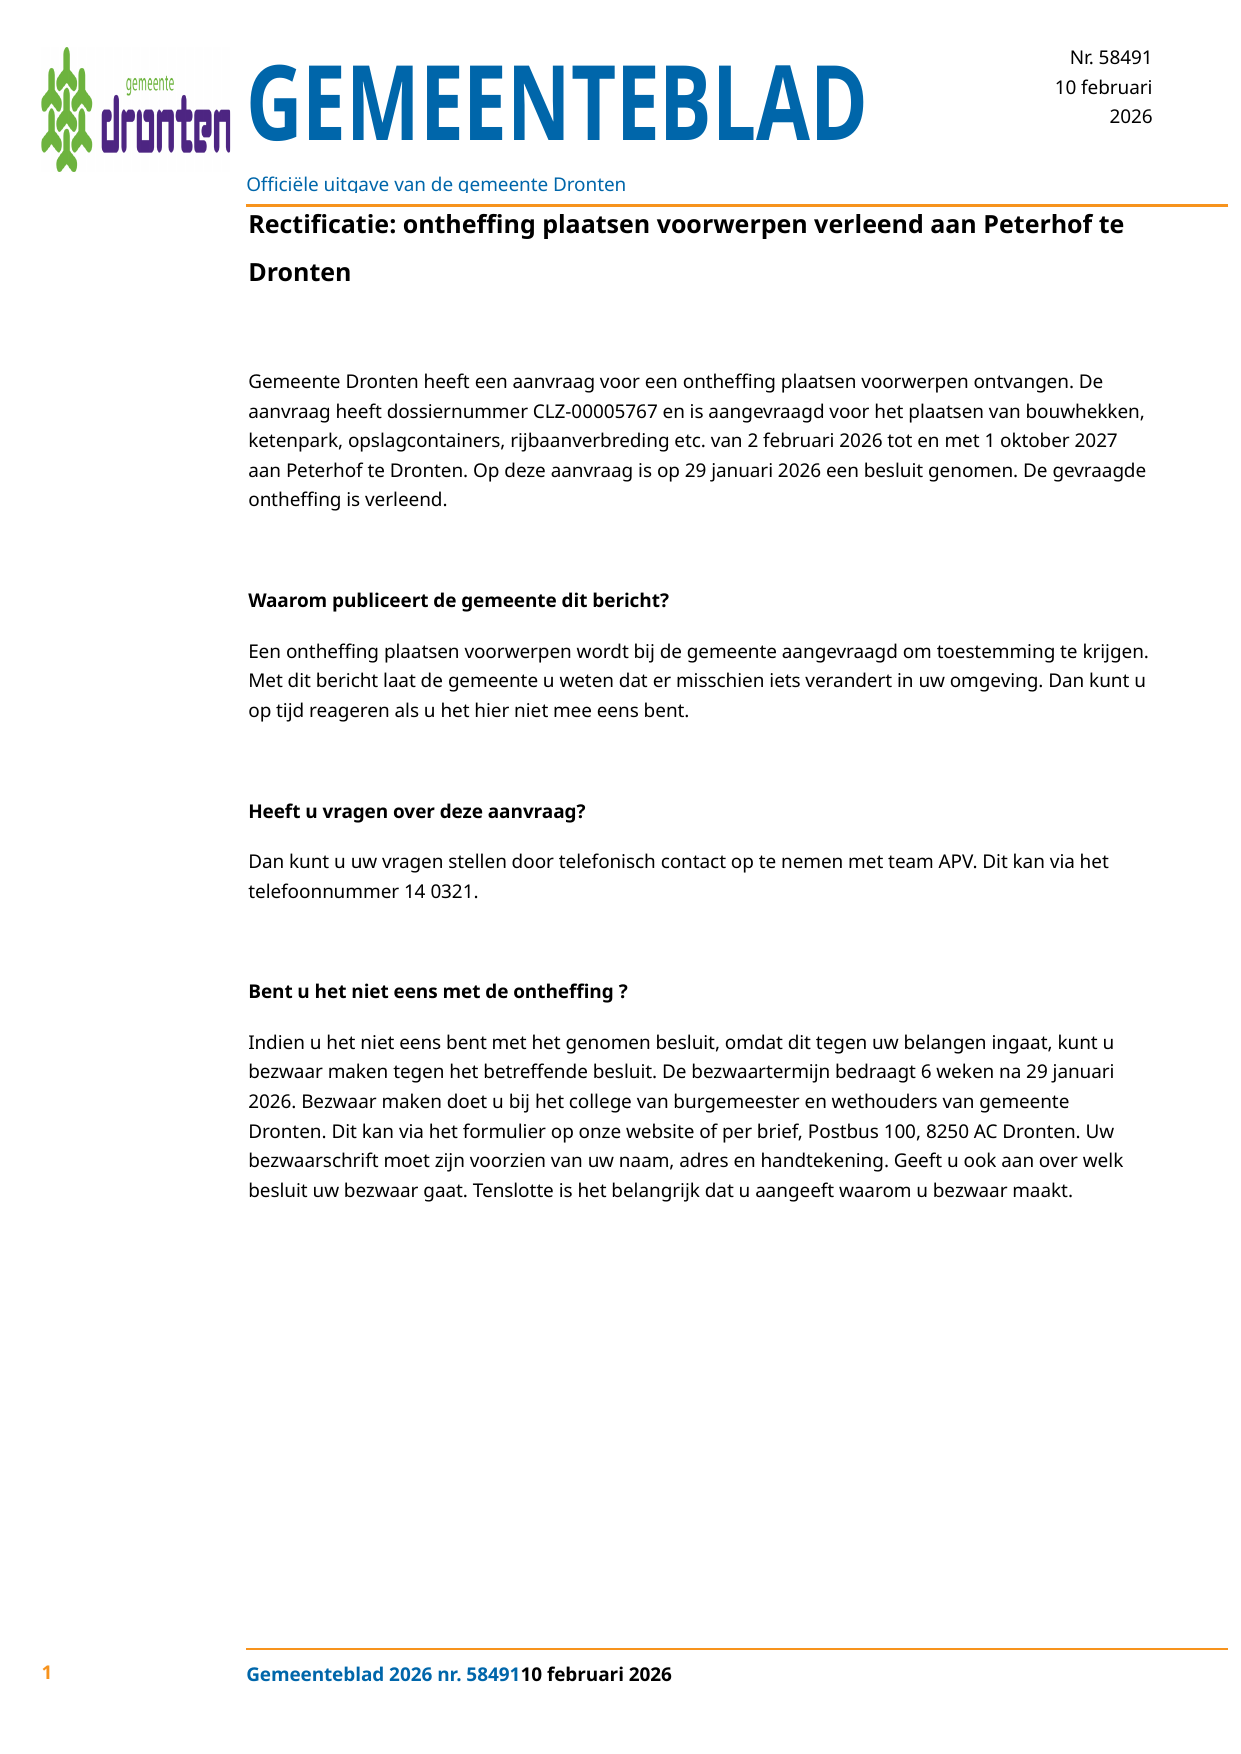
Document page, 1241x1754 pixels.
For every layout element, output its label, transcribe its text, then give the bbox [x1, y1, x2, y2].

text Gemeente Dronten heeft een aanvraag voor een ontheffing plaatsen voorwerpen ontvangen. De aanvraag heeft dossiernummer CLZ-00005767 en is aangevraagd voor het plaatsen van bouwhekken, ketenpark, opslagcontainers, rijbaanverbreding etc. van 2 februari 2026 tot en met 1 oktober 2027 aan Peterhof te Dronten. Op deze aanvraag is op 29 januari 2026 een besluit genomen. De gevraagde ontheffing is verleend. [248, 368, 1152, 512]
text Heeft u vragen over deze aanvraag? [248, 798, 1152, 824]
text Waarom publiceert de gemeente dit bericht? [248, 587, 1152, 613]
text Dan kunt u uw vragen stellen door telefonisch contact op te nemen met team APV. Dit kan via het telefoonnummer 14 0321. [248, 848, 1152, 904]
text Indien u het niet eens bent met het genomen besluit, omdat dit tegen uw belangen ingaat, kunt u bezwaar maken tegen het betreffende besluit. De bezwaartermijn bedraagt 6 weken na 29 januari 2026. Bezwaar maken doet u bij het college van burgemeester en wethouders van gemeente Dronten. Dit kan via het formulier op onze website of per brief, Postbus 100, 8250 AC Dronten. Uw bezwaarschrift moet zijn voorzien van uw naam, adres en handtekening. Geeft u ook aan over welk besluit uw bezwaar gaat. Tenslotte is het belangrijk dat u aangeeft waarom u bezwaar maakt. [248, 1029, 1152, 1203]
picture [41, 47, 231, 172]
text Rectificatie: ontheffing plaatsen voorwerpen verleend aan Peterhof te Dronten [248, 207, 1152, 288]
text Bent u het niet eens met de ontheffing ? [248, 979, 1152, 1004]
text Een ontheffing plaatsen voorwerpen wordt bij de gemeente aangevraagd om toestemming te krijgen. Met dit bericht laat de gemeente u weten dat er misschien iets verandert in uw omgeving. Dan kunt u op tijd reageren als u het hier niet mee eens bent. [248, 638, 1152, 723]
